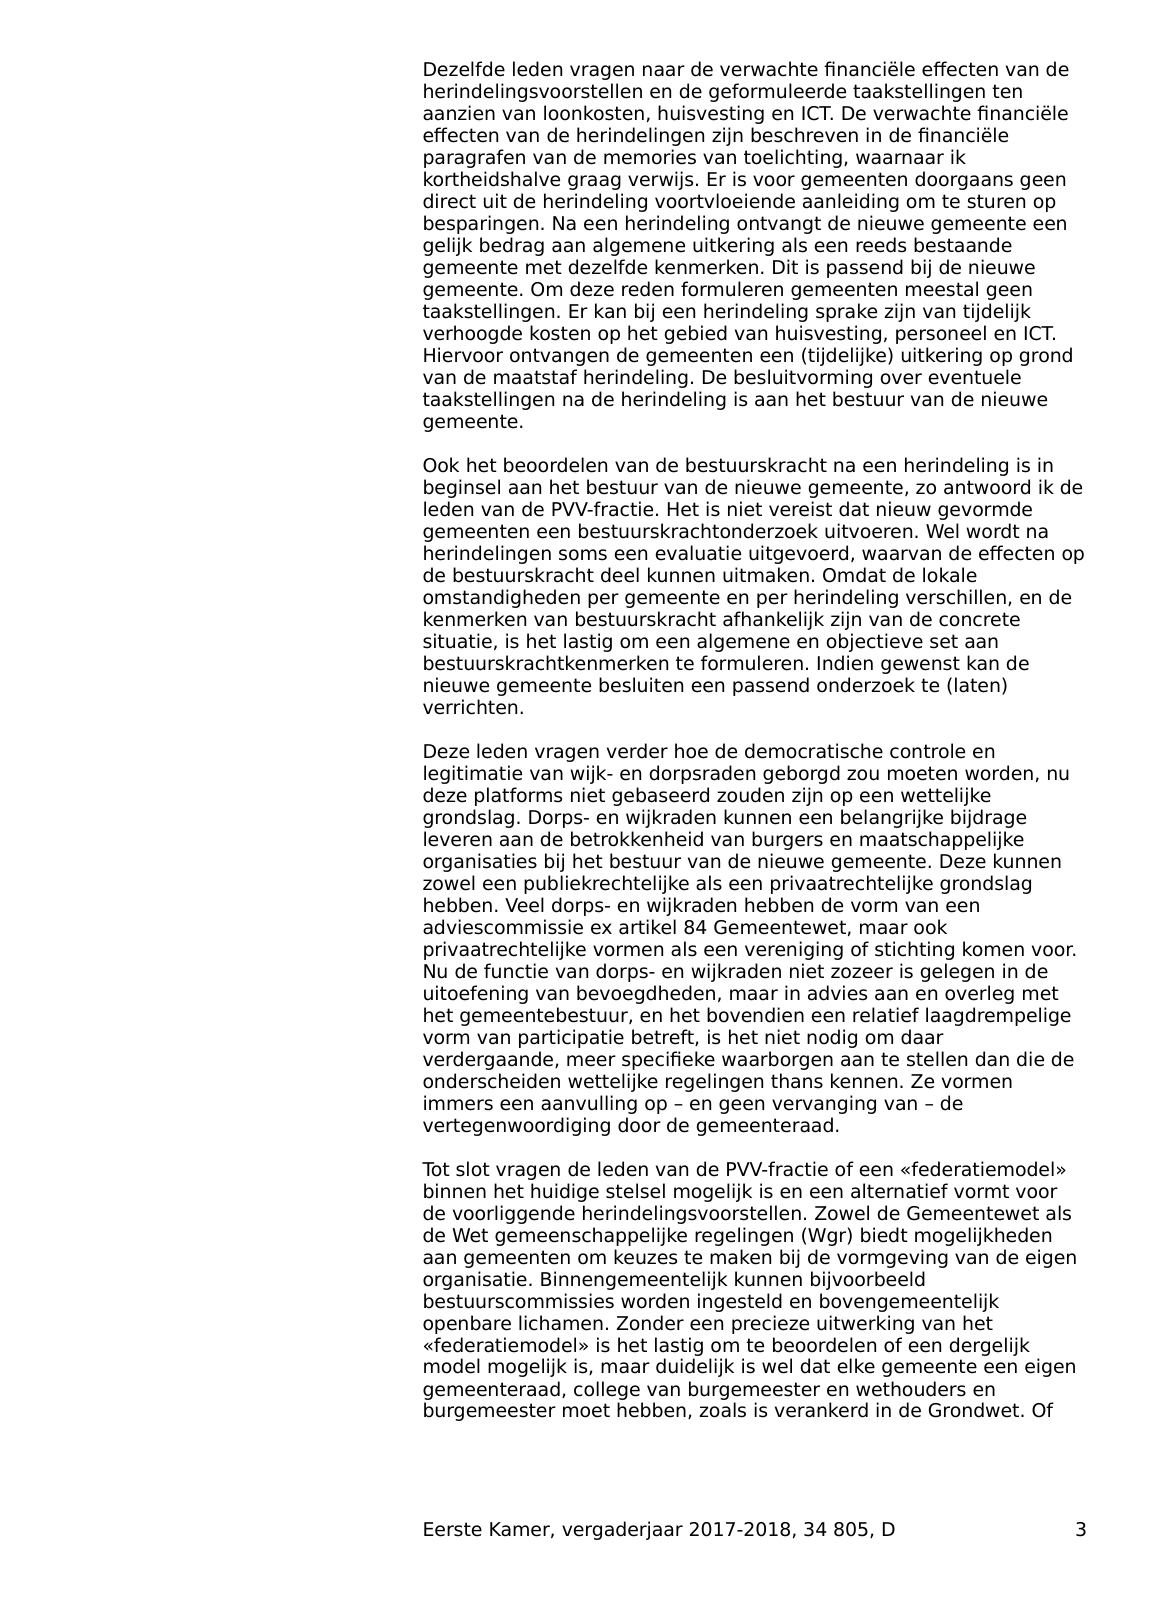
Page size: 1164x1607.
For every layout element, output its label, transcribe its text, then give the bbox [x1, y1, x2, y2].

text Ook het beoordelen van de bestuurskracht na een herindeling is in beginsel aan het bestuur van de nieuwe gemeente, zo antwoord ik de leden van de PVV-fractie. Het is niet vereist dat nieuw gevormde gemeenten een bestuurskrachtonderzoek uitvoeren. Wel wordt na herindelingen soms een evaluatie uitgevoerd, waarvan de effecten op de bestuurskracht deel kunnen uitmaken. Omdat de lokale omstandigheden per gemeente en per herindeling verschillen, en de kenmerken van bestuurskracht afhankelijk zijn van de concrete situatie, is het lastig om een algemene en objectieve set aan bestuurskrachtkenmerken te formuleren. Indien gewenst kan de nieuwe gemeente besluiten een passend onderzoek te (laten) verrichten. [422, 455, 1087, 719]
text Deze leden vragen verder hoe de democratische controle en legitimatie van wijk- en dorpsraden geborgd zou moeten worden, nu deze platforms niet gebaseerd zouden zijn op een wettelijke grondslag. Dorps- en wijkraden kunnen een belangrijke bijdrage leveren aan de betrokkenheid van burgers en maatschappelijke organisaties bij het bestuur van de nieuwe gemeente. Deze kunnen zowel een publiekrechtelijke als een privaatrechtelijke grondslag hebben. Veel dorps- en wijkraden hebben de vorm van een adviescommissie ex artikel 84 Gemeentewet, maar ook privaatrechtelijke vormen als een vereniging of stichting komen voor. Nu de functie van dorps- en wijkraden niet zozeer is gelegen in de uitoefening van bevoegdheden, maar in advies aan en overleg met het gemeentebestuur, en het bovendien een relatief laagdrempelige vorm van participatie betreft, is het niet nodig om daar verdergaande, meer specifieke waarborgen aan te stellen dan die de onderscheiden wettelijke regelingen thans kennen. Ze vormen immers een aanvulling op – en geen vervanging van – de vertegenwoordiging door de gemeenteraad. [422, 741, 1087, 1136]
text Tot slot vragen de leden van de PVV-fractie of een «federatiemodel» binnen het huidige stelsel mogelijk is en een alternatief vormt voor de voorliggende herindelingsvoorstellen. Zowel de Gemeentewet als de Wet gemeenschappelijke regelingen (Wgr) biedt mogelijkheden aan gemeenten om keuzes te maken bij de vormgeving van de eigen organisatie. Binnengemeentelijk kunnen bijvoorbeeld bestuurscommissies worden ingesteld en bovengemeentelijk openbare lichamen. Zonder een precieze uitwerking van het «federatiemodel» is het lastig om te beoordelen of een dergelijk model mogelijk is, maar duidelijk is wel dat elke gemeente een eigen gemeenteraad, college van burgemeester en wethouders en burgemeester moet hebben, zoals is verankerd in de Grondwet. Of [422, 1159, 1087, 1422]
text Dezelfde leden vragen naar de verwachte financiële effecten van de herindelingsvoorstellen en de geformuleerde taakstellingen ten aanzien van loonkosten, huisvesting en ICT. De verwachte financiële effecten van de herindelingen zijn beschreven in de financiële paragrafen van de memories van toelichting, waarnaar ik kortheidshalve graag verwijs. Er is voor gemeenten doorgaans geen direct uit de herindeling voortvloeiende aanleiding om te sturen op besparingen. Na een herindeling ontvangt de nieuwe gemeente een gelijk bedrag aan algemene uitkering als een reeds bestaande gemeente met dezelfde kenmerken. Dit is passend bij de nieuwe gemeente. Om deze reden formuleren gemeenten meestal geen taakstellingen. Er kan bij een herindeling sprake zijn van tijdelijk verhoogde kosten op het gebied van huisvesting, personeel en ICT. Hiervoor ontvangen de gemeenten een (tijdelijke) uitkering op grond van de maatstaf herindeling. De besluitvorming over eventuele taakstellingen na de herindeling is aan het bestuur van de nieuwe gemeente. [422, 59, 1087, 433]
